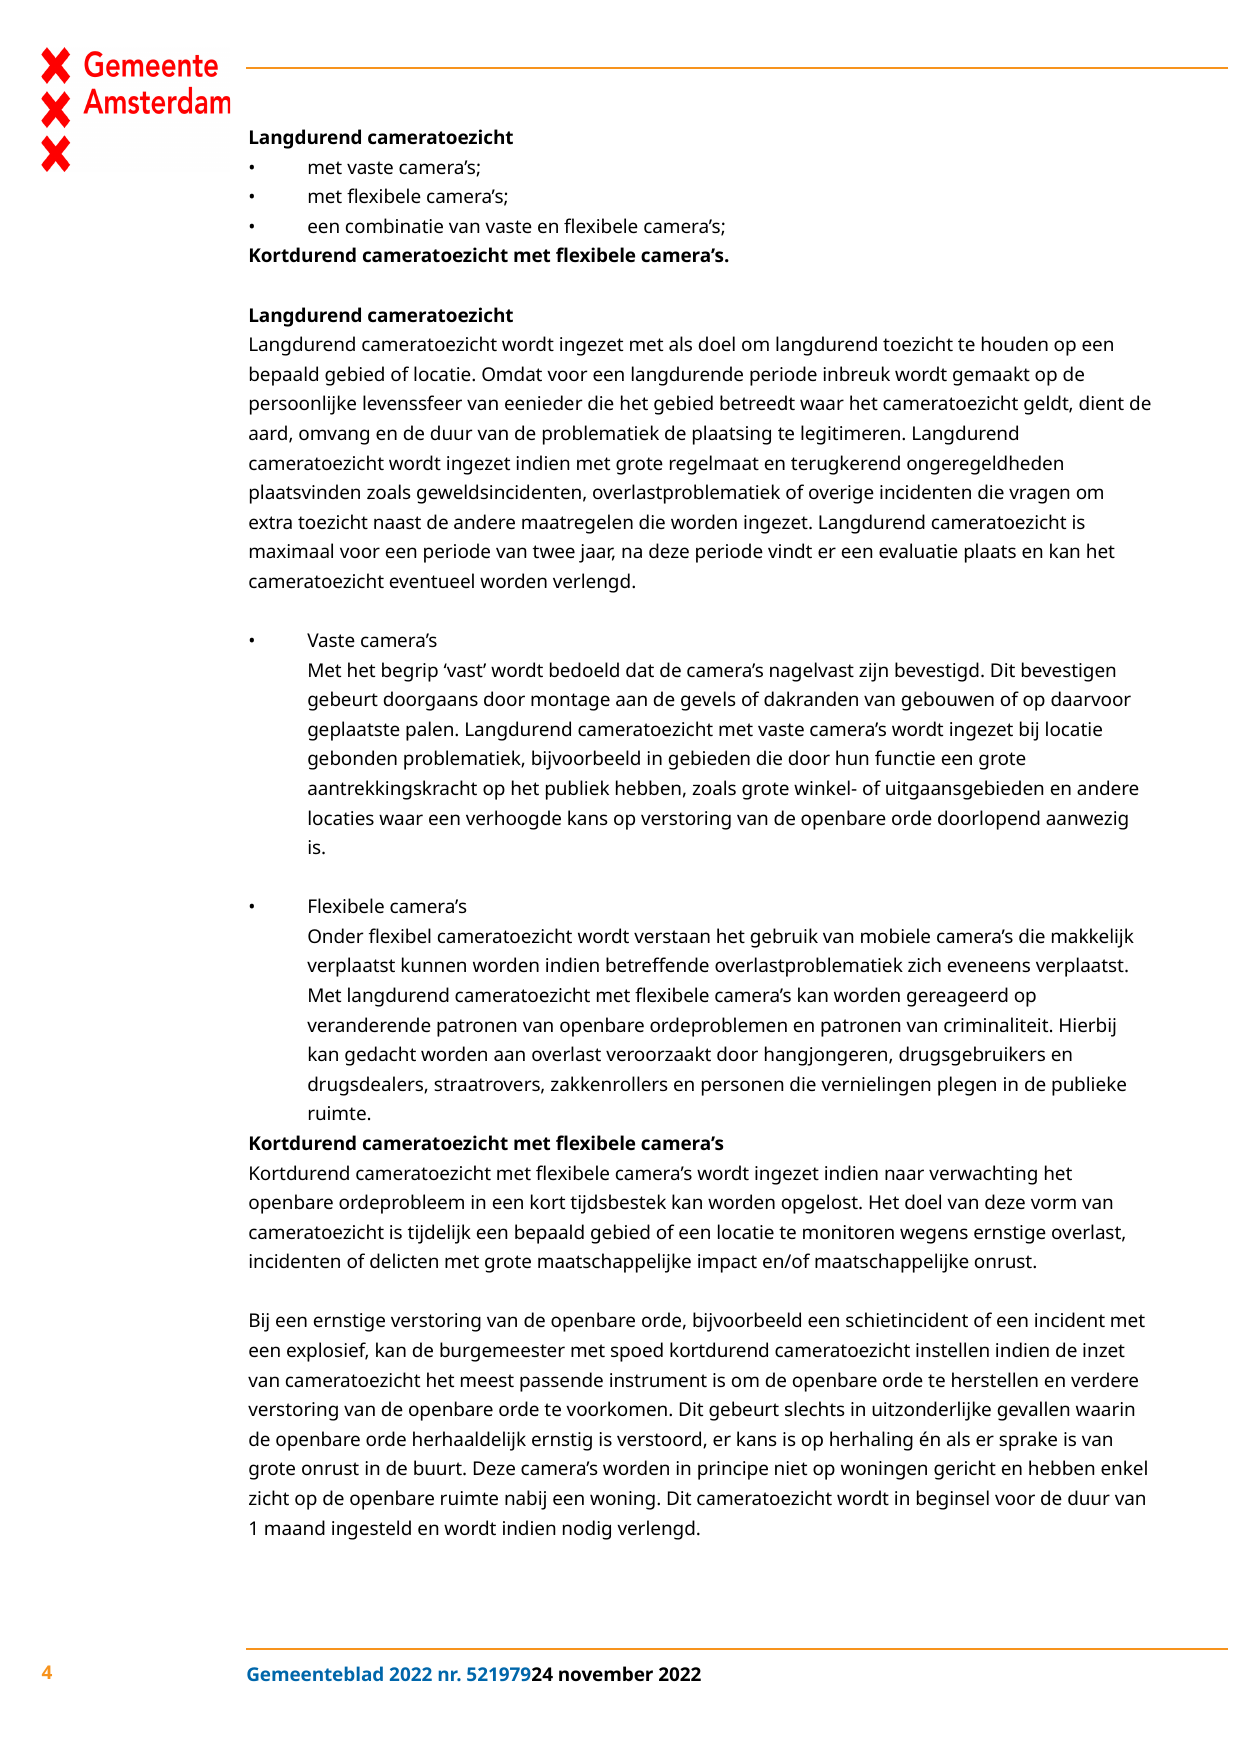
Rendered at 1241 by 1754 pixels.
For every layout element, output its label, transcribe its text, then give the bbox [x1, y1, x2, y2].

list Vaste camera’s [248, 627, 1152, 653]
text Kortdurend cameratoezicht met flexibele camera’s. [248, 243, 1152, 268]
list Met het begrip ‘vast’ wordt bedoeld dat de camera’s nagelvast zijn bevestigd. Dit bevestigen gebeurt doorgaans door montage aan de gevels of dakranden van gebouwen of op daarvoor geplaatste palen. Langdurend cameratoezicht met vaste camera’s wordt ingezet bij locatie gebonden problematiek, bijvoorbeeld in gebieden die door hun functie een grote aantrekkingskracht op het publiek hebben, zoals grote winkel- of uitgaansgebieden en andere locaties waar een verhoogde kans op verstoring van de openbare orde doorlopend aanwezig is. [248, 657, 1152, 860]
list met flexibele camera’s; [248, 183, 1152, 209]
list met vaste camera’s; [248, 154, 1152, 180]
text Langdurend cameratoezicht wordt ingezet met als doel om langdurend toezicht te houden op een bepaald gebied of locatie. Omdat voor een langdurende periode inbreuk wordt gemaakt op de persoonlijke levenssfeer van eenieder die het gebied betreedt waar het cameratoezicht geldt, dient de aard, omvang en de duur van de problematiek de plaatsing te legitimeren. Langdurend cameratoezicht wordt ingezet indien met grote regelmaat en terugkerend ongeregeldheden plaatsvinden zoals geweldsincidenten, overlastproblematiek of overige incidenten die vragen om extra toezicht naast de andere maatregelen die worden ingezet. Langdurend cameratoezicht is maximaal voor een periode van twee jaar, na deze periode vindt er een evaluatie plaats en kan het cameratoezicht eventueel worden verlengd. [248, 331, 1152, 594]
text Langdurend cameratoezicht [248, 302, 1152, 328]
text Bij een ernstige verstoring van de openbare orde, bijvoorbeeld een schietincident of een incident met een explosief, kan de burgemeester met spoed kortdurend cameratoezicht instellen indien de inzet van cameratoezicht het meest passende instrument is om de openbare orde te herstellen en verdere verstoring van de openbare orde te voorkomen. Dit gebeurt slechts in uitzonderlijke gevallen waarin de openbare orde herhaaldelijk ernstig is verstoord, er kans is op herhaling én als er sprake is van grote onrust in de buurt. Deze camera’s worden in principe niet op woningen gericht en hebben enkel zicht op de openbare ruimte nabij een woning. Dit cameratoezicht wordt in beginsel voor de duur van 1 maand ingesteld en wordt indien nodig verlengd. [248, 1308, 1152, 1541]
text Kortdurend cameratoezicht met flexibele camera’s wordt ingezet indien naar verwachting het openbare ordeprobleem in een kort tijdsbestek kan worden opgelost. Het doel van deze vorm van cameratoezicht is tijdelijk een bepaald gebied of een locatie te monitoren wegens ernstige overlast, incidenten of delicten met grote maatschappelijke impact en/of maatschappelijke onrust. [248, 1160, 1152, 1274]
text Kortdurend cameratoezicht met flexibele camera’s [248, 1130, 1152, 1156]
list een combinatie van vaste en flexibele camera’s; [248, 213, 1152, 239]
text Langdurend cameratoezicht [248, 124, 1152, 150]
list Flexibele camera’s [248, 893, 1152, 919]
picture [41, 47, 231, 172]
list Onder flexibel cameratoezicht wordt verstaan het gebruik van mobiele camera’s die makkelijk verplaatst kunnen worden indien betreffende overlastproblematiek zich eveneens verplaatst. Met langdurend cameratoezicht met flexibele camera’s kan worden gereageerd op veranderende patronen van openbare ordeproblemen en patronen van criminaliteit. Hierbij kan gedacht worden aan overlast veroorzaakt door hangjongeren, drugsgebruikers en drugsdealers, straatrovers, zakkenrollers en personen die vernielingen plegen in de publieke ruimte. [248, 923, 1152, 1126]
